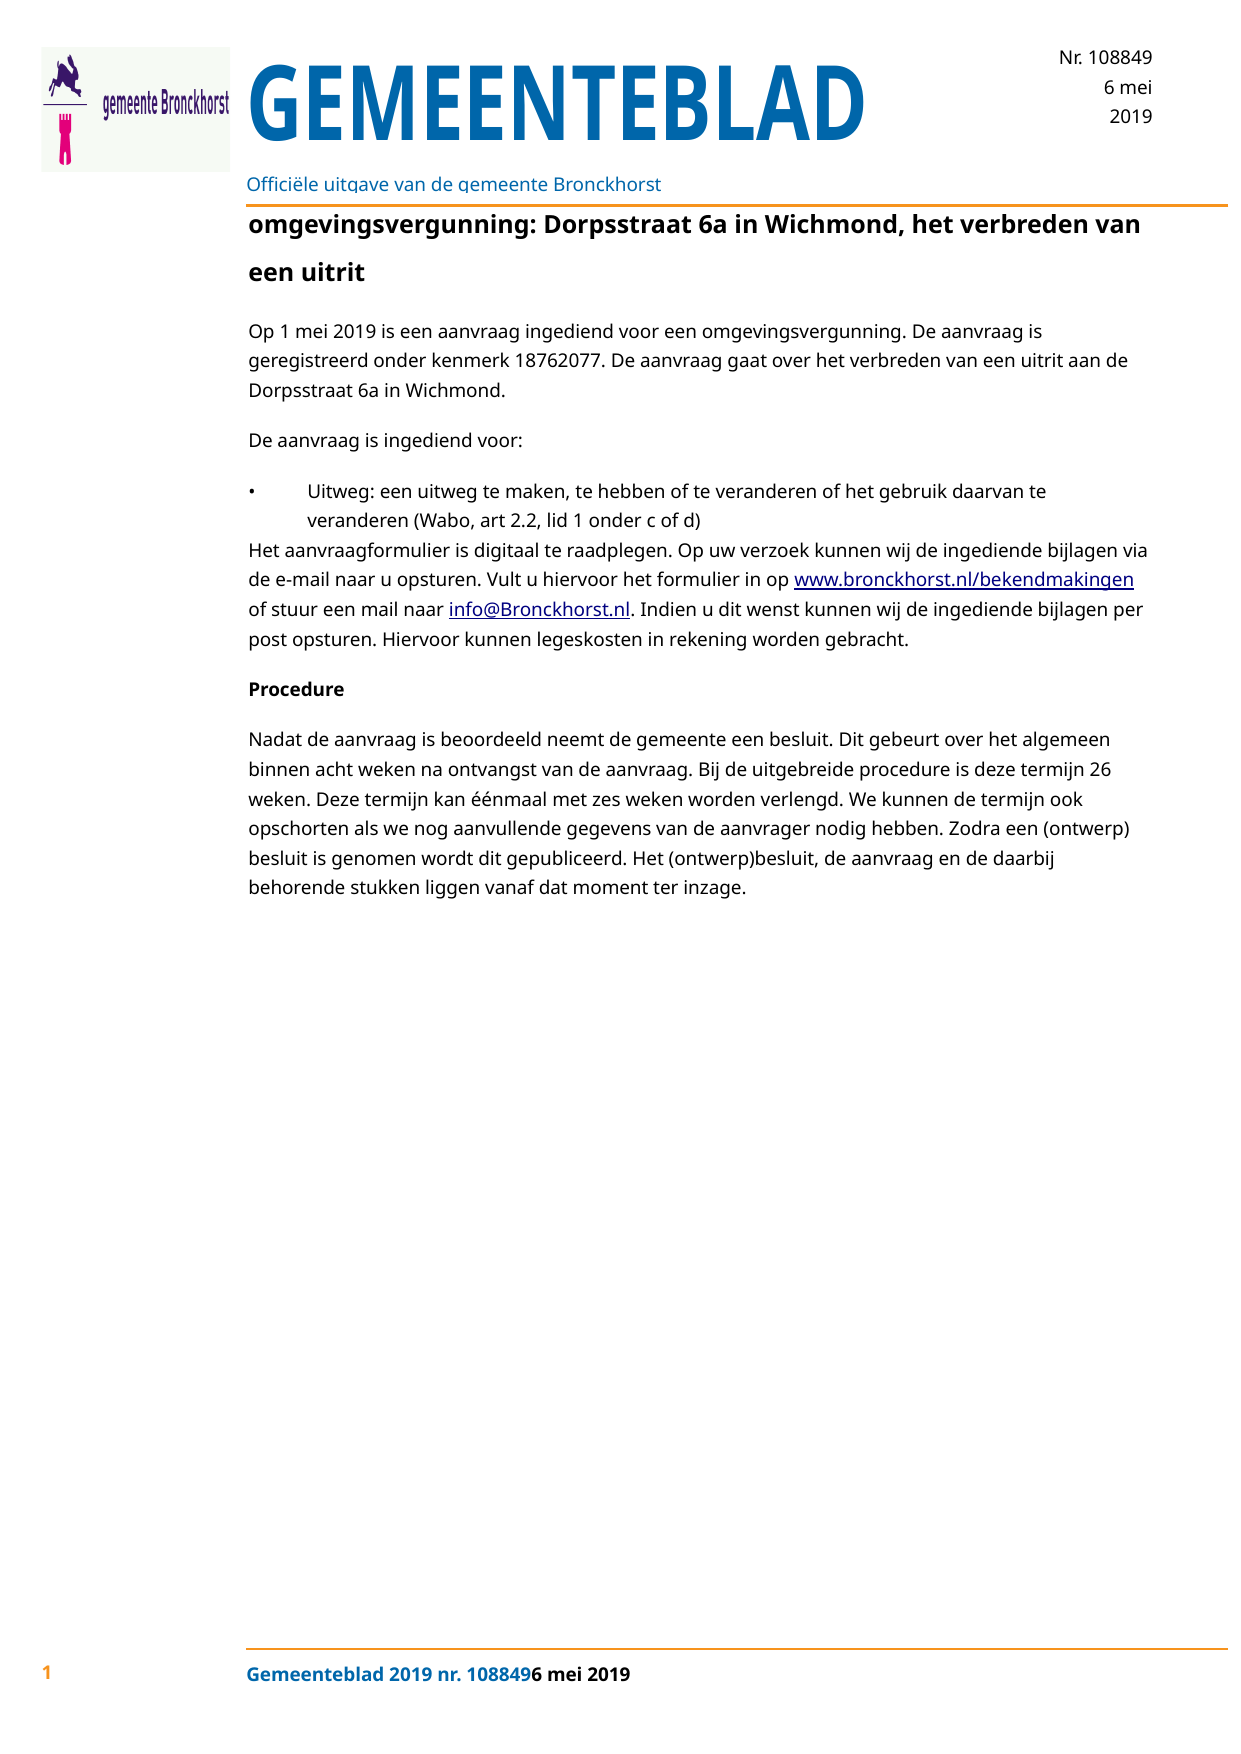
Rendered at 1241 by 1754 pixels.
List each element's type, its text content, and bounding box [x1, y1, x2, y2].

text Het aanvraagformulier is digitaal te raadplegen. Op uw verzoek kunnen wij de ingediende bijlagen via de e-mail naar u opsturen. Vult u hiervoor het formulier in op www.bronckhorst.nl/bekendmakingen of stuur een mail naar info@Bronckhorst.nl. Indien u dit wenst kunnen wij de ingediende bijlagen per post opsturen. Hiervoor kunnen legeskosten in rekening worden gebracht. [248, 537, 1152, 652]
text Nadat de aanvraag is beoordeeld neemt de gemeente een besluit. Dit gebeurt over het algemeen binnen acht weken na ontvangst van de aanvraag. Bij de uitgebreide procedure is deze termijn 26 weken. Deze termijn kan éénmaal met zes weken worden verlengd. We kunnen de termijn ook opschorten als we nog aanvullende gegevens van de aanvrager nodig hebben. Zodra een (ontwerp) besluit is genomen wordt dit gepubliceerd. Het (ontwerp)besluit, de aanvraag en de daarbij behorende stukken liggen vanaf dat moment ter inzage. [248, 727, 1152, 900]
picture [41, 47, 231, 172]
list Uitweg: een uitweg te maken, te hebben of te veranderen of het gebruik daarvan te veranderen (Wabo, art 2.2, lid 1 onder c of d) [248, 478, 1152, 533]
text Op 1 mei 2019 is een aanvraag ingediend voor een omgevingsvergunning. De aanvraag is geregistreerd onder kenmerk 18762077. De aanvraag gaat over het verbreden van een uitrit aan de Dorpsstraat 6a in Wichmond. [248, 318, 1152, 403]
text omgevingsvergunning: Dorpsstraat 6a in Wichmond, het verbreden van een uitrit [248, 207, 1152, 288]
text De aanvraag is ingediend voor: [248, 427, 1152, 453]
text Procedure [248, 676, 1152, 702]
